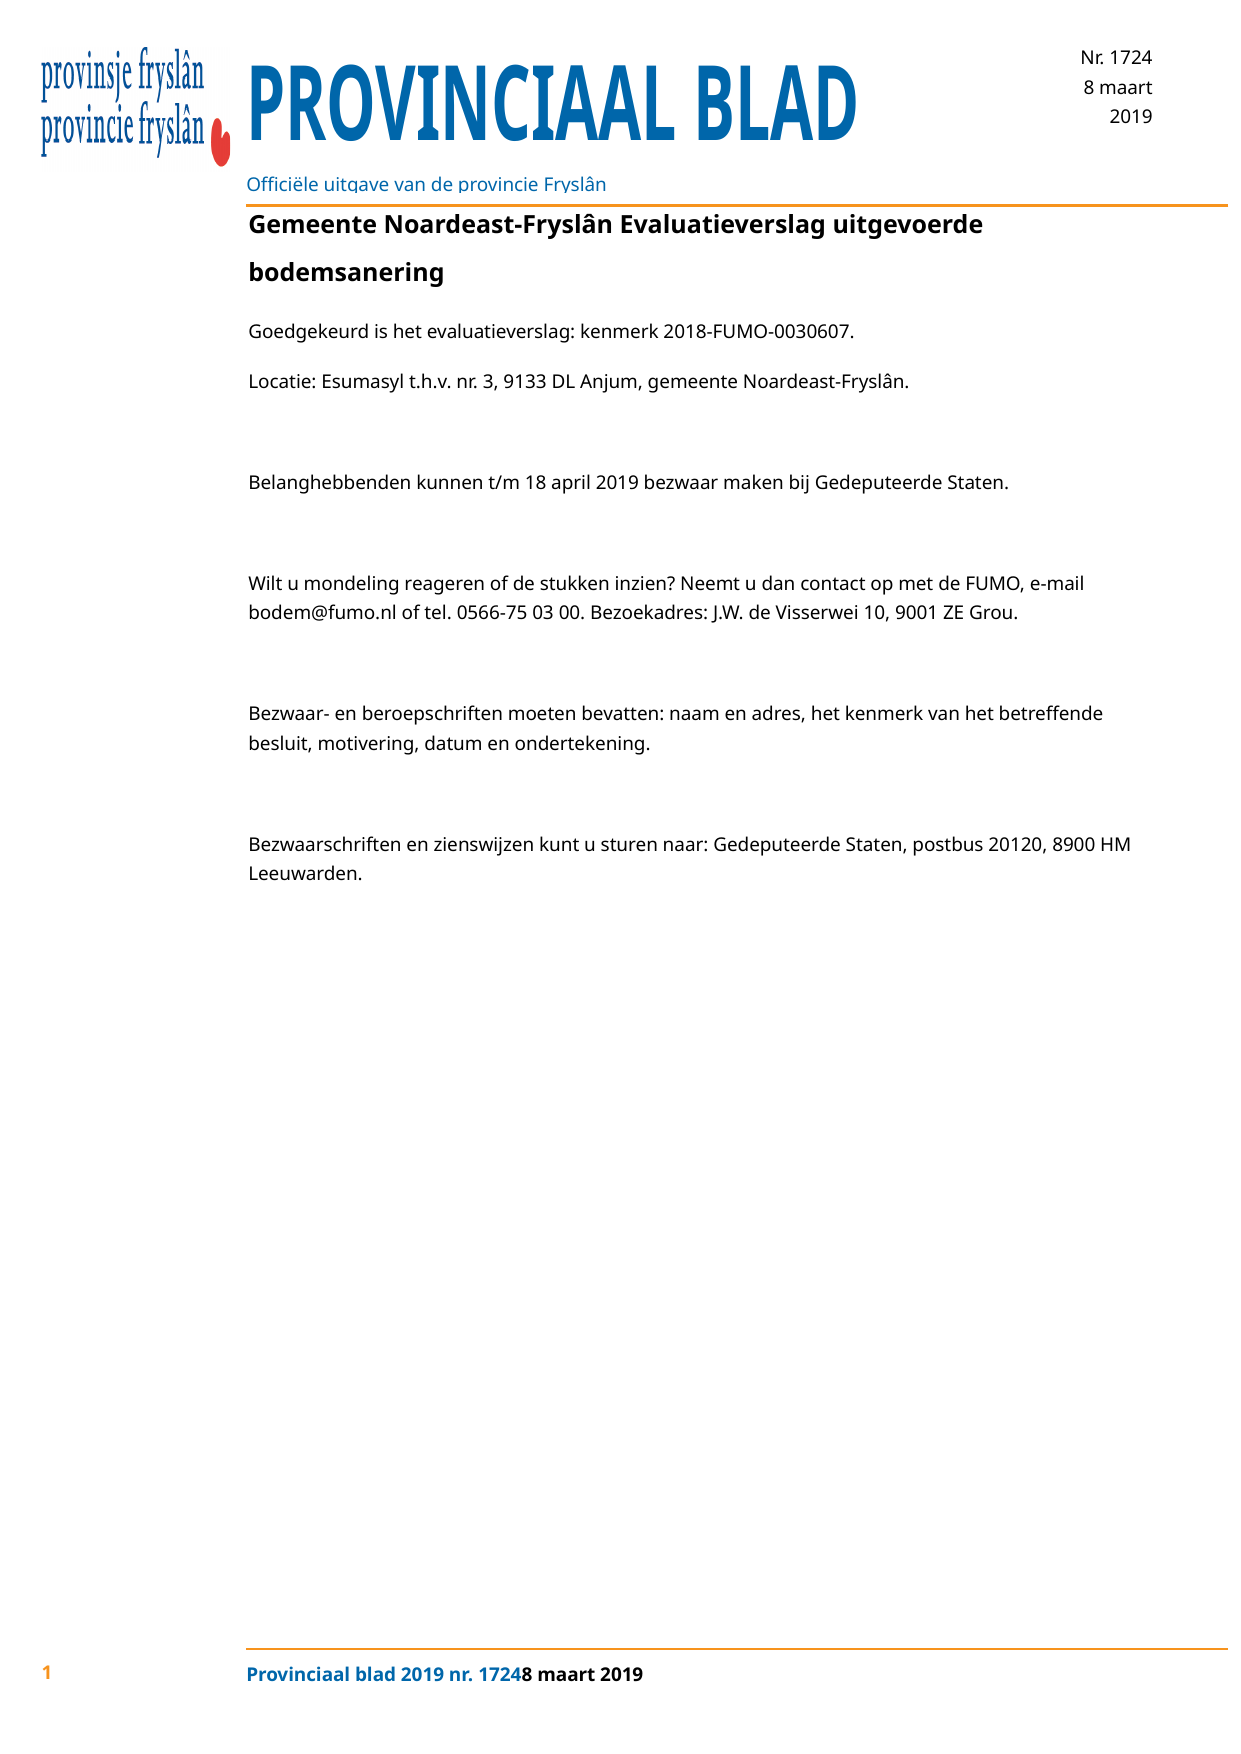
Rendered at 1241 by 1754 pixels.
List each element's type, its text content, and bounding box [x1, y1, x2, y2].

text Locatie: Esumasyl t.h.v. nr. 3, 9133 DL Anjum, gemeente Noardeast-Fryslân. [248, 368, 1152, 394]
text Wilt u mondeling reageren of de stukken inzien? Neemt u dan contact op met de FUMO, e-mail bodem@fumo.nl of tel. 0566-75 03 00. Bezoekadres: J.W. de Visserwei 10, 9001 ZE Grou. [248, 570, 1152, 625]
text Goedgekeurd is het evaluatieverslag: kenmerk 2018-FUMO-0030607. [248, 318, 1152, 344]
text Belanghebbenden kunnen t/m 18 april 2019 bezwaar maken bij Gedeputeerde Staten. [248, 469, 1152, 495]
picture [41, 47, 231, 172]
text Gemeente Noardeast-Fryslân Evaluatieverslag uitgevoerde bodemsanering [248, 207, 1152, 288]
text Bezwaarschriften en zienswijzen kunt u sturen naar: Gedeputeerde Staten, postbus 20120, 8900 HM Leeuwarden. [248, 831, 1152, 886]
text Bezwaar- en beroepschriften moeten bevatten: naam en adres, het kenmerk van het betreffende besluit, motivering, datum en ondertekening. [248, 700, 1152, 756]
